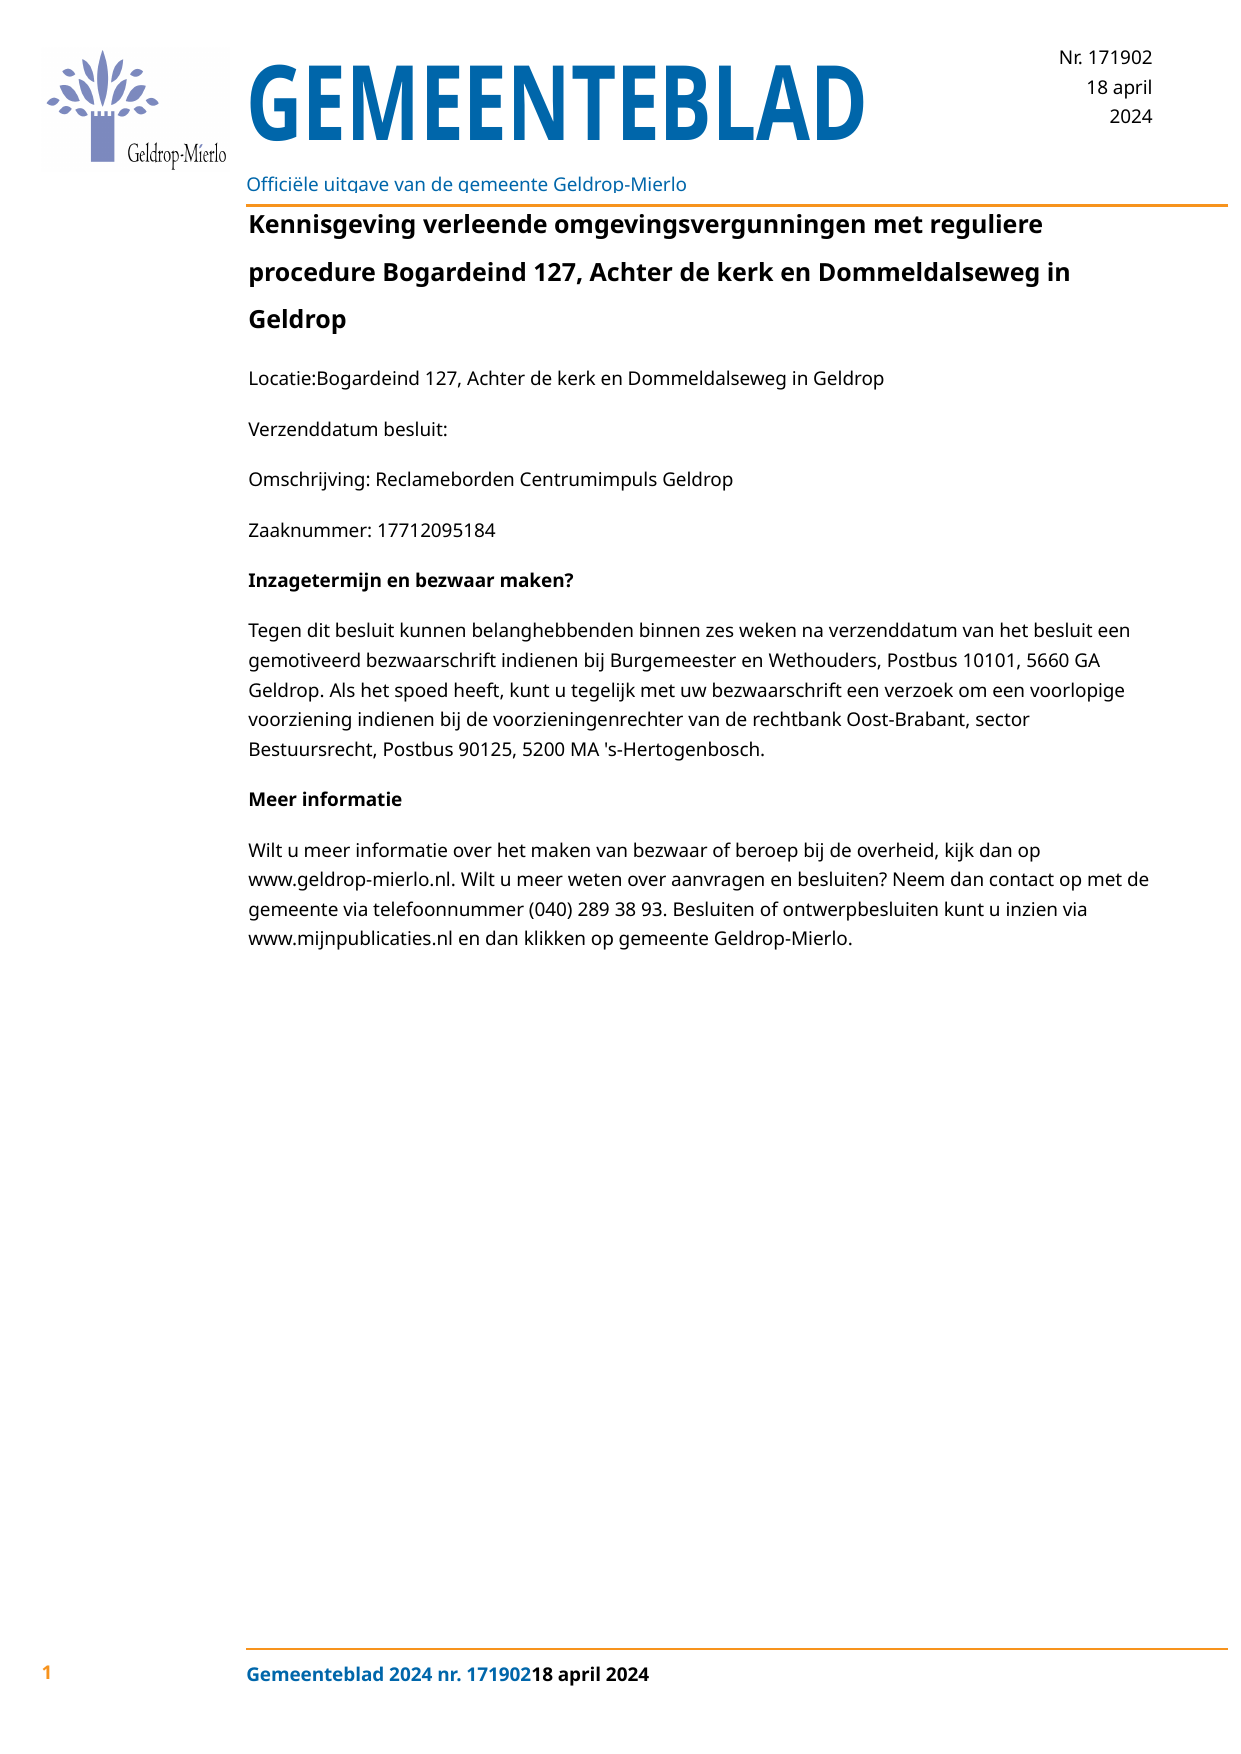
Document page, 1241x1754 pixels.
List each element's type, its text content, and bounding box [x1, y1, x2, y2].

text Zaaknummer: 17712095184 [248, 517, 1152, 542]
text Tegen dit besluit kunnen belanghebbenden binnen zes weken na verzenddatum van het besluit een gemotiveerd bezwaarschrift indienen bij Burgemeester en Wethouders, Postbus 10101, 5660 GA Geldrop. Als het spoed heeft, kunt u tegelijk met uw bezwaarschrift een verzoek om een voorlopige voorziening indienen bij de voorzieningenrechter van de rechtbank Oost-Brabant, sector Bestuursrecht, Postbus 90125, 5200 MA 's-Hertogenbosch. [248, 618, 1152, 762]
text Omschrijving: Reclameborden Centrumimpuls Geldrop [248, 466, 1152, 492]
text Verzenddatum besluit: [248, 416, 1152, 442]
text Wilt u meer informatie over het maken van bezwaar of beroep bij de overheid, kijk dan op www.geldrop-mierlo.nl. Wilt u meer weten over aanvragen en besluiten? Neem dan contact op met de gemeente via telefoonnummer (040) 289 38 93. Besluiten of ontwerpbesluiten kunt u inzien via www.mijnpublicaties.nl en dan klikken op gemeente Geldrop-Mierlo. [248, 837, 1152, 951]
text Meer informatie [248, 786, 1152, 812]
text Inzagetermijn en bezwaar maken? [248, 567, 1152, 593]
text Locatie:Bogardeind 127, Achter de kerk en Dommeldalseweg in Geldrop [248, 366, 1152, 391]
text Kennisgeving verleende omgevingsvergunningen met reguliere procedure Bogardeind 127, Achter de kerk en Dommeldalseweg in Geldrop [248, 207, 1152, 336]
picture [41, 47, 231, 172]
